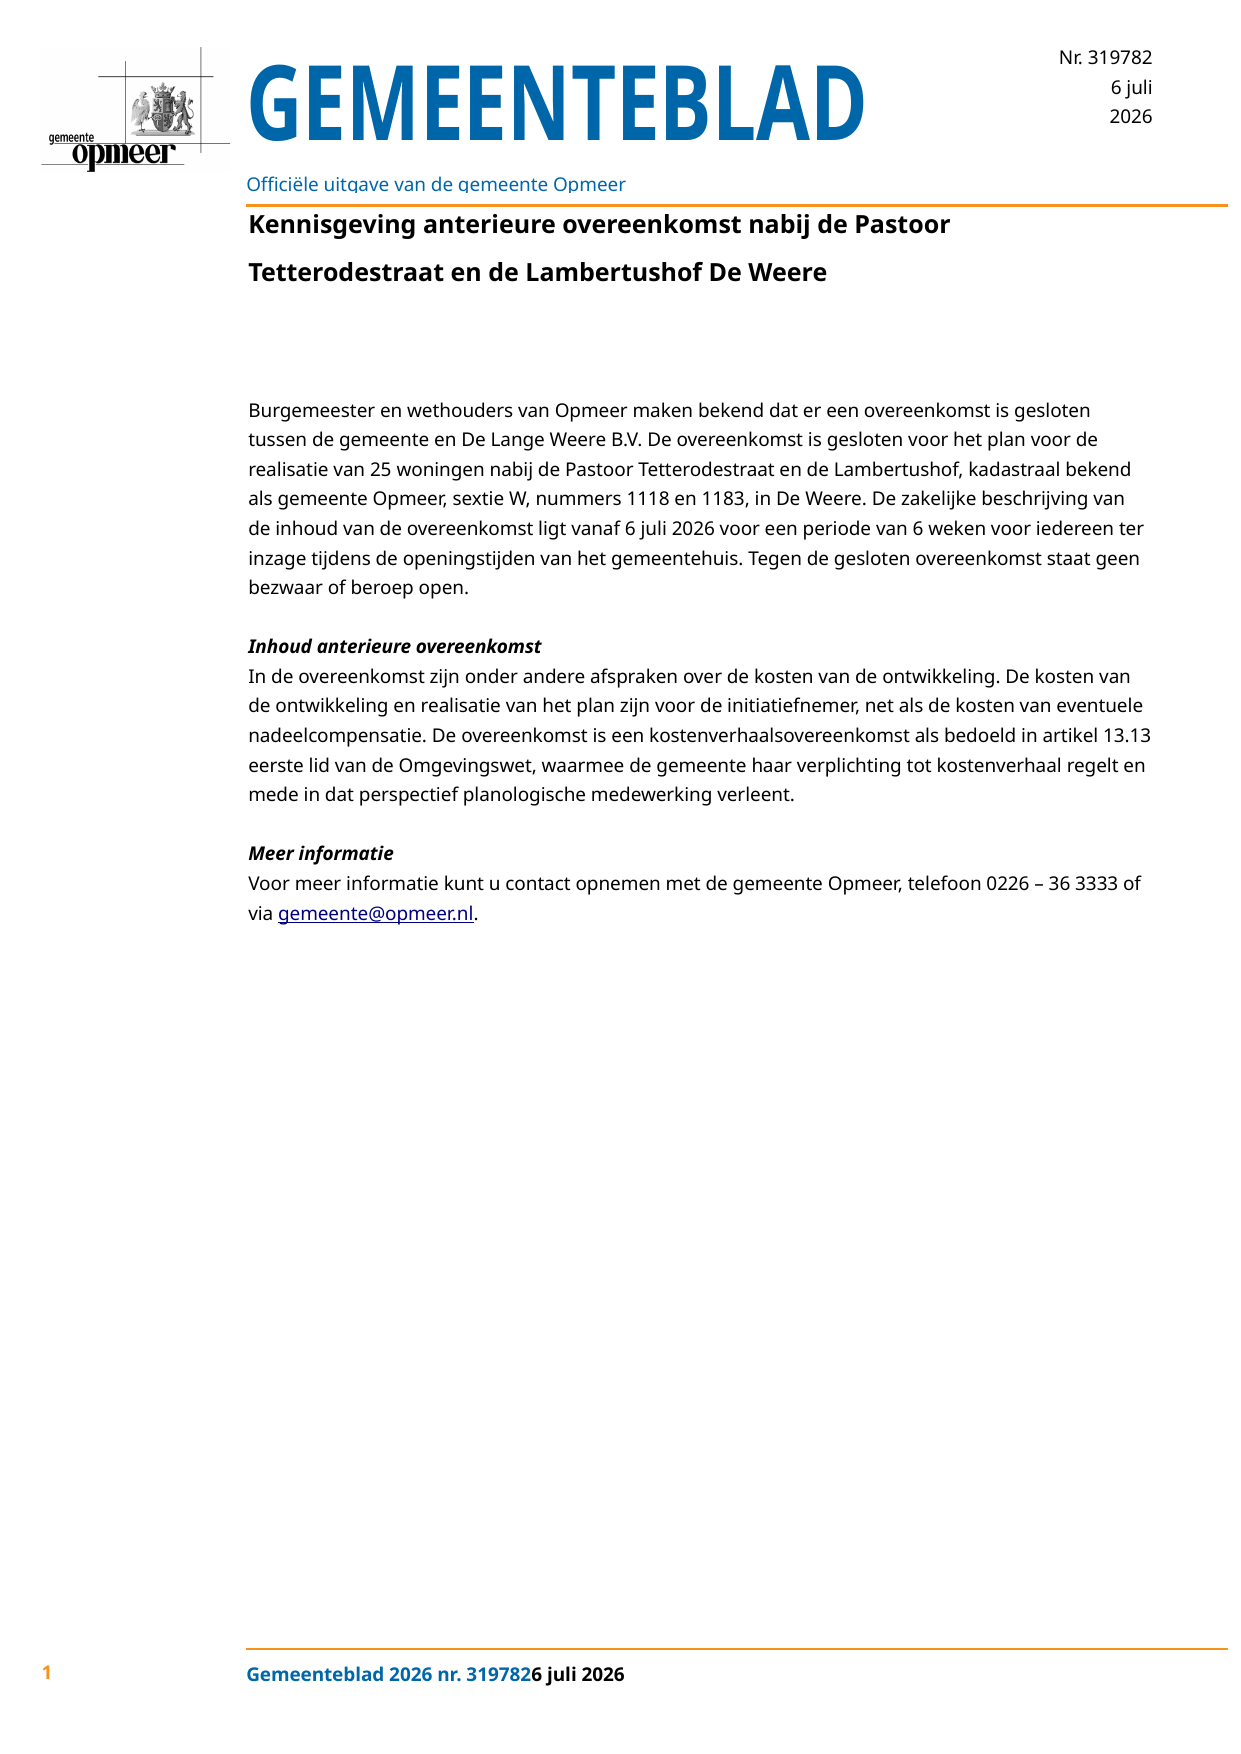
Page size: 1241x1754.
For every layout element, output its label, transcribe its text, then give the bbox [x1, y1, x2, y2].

picture [41, 47, 231, 172]
text Meer informatie [248, 841, 1152, 866]
text Inhoud anterieure overeenkomst [248, 633, 1152, 659]
text In de overeenkomst zijn onder andere afspraken over de kosten van de ontwikkeling. De kosten van de ontwikkeling en realisatie van het plan zijn voor de initiatiefnemer, net als de kosten van eventuele nadeelcompensatie. De overeenkomst is een kostenverhaalsovereenkomst als bedoeld in artikel 13.13 eerste lid van de Omgevingswet, waarmee de gemeente haar verplichting tot kostenverhaal regelt en mede in dat perspectief planologische medewerking verleent. [248, 663, 1152, 807]
text Kennisgeving anterieure overeenkomst nabij de Pastoor Tetterodestraat en de Lambertushof De Weere [248, 207, 1152, 288]
text Burgemeester en wethouders van Opmeer maken bekend dat er een overeenkomst is gesloten tussen de gemeente en De Lange Weere B.V. De overeenkomst is gesloten voor het plan voor de realisatie van 25 woningen nabij de Pastoor Tetterodestraat en de Lambertushof, kadastraal bekend als gemeente Opmeer, sextie W, nummers 1118 en 1183, in De Weere. De zakelijke beschrijving van de inhoud van de overeenkomst ligt vanaf 6 juli 2026 voor een periode van 6 weken voor iedereen ter inzage tijdens de openingstijden van het gemeentehuis. Tegen de gesloten overeenkomst staat geen bezwaar of beroep open. [248, 397, 1152, 600]
text Voor meer informatie kunt u contact opnemen met de gemeente Opmeer, telefoon 0226 – 36 3333 of via gemeente@opmeer.nl. [248, 870, 1152, 925]
